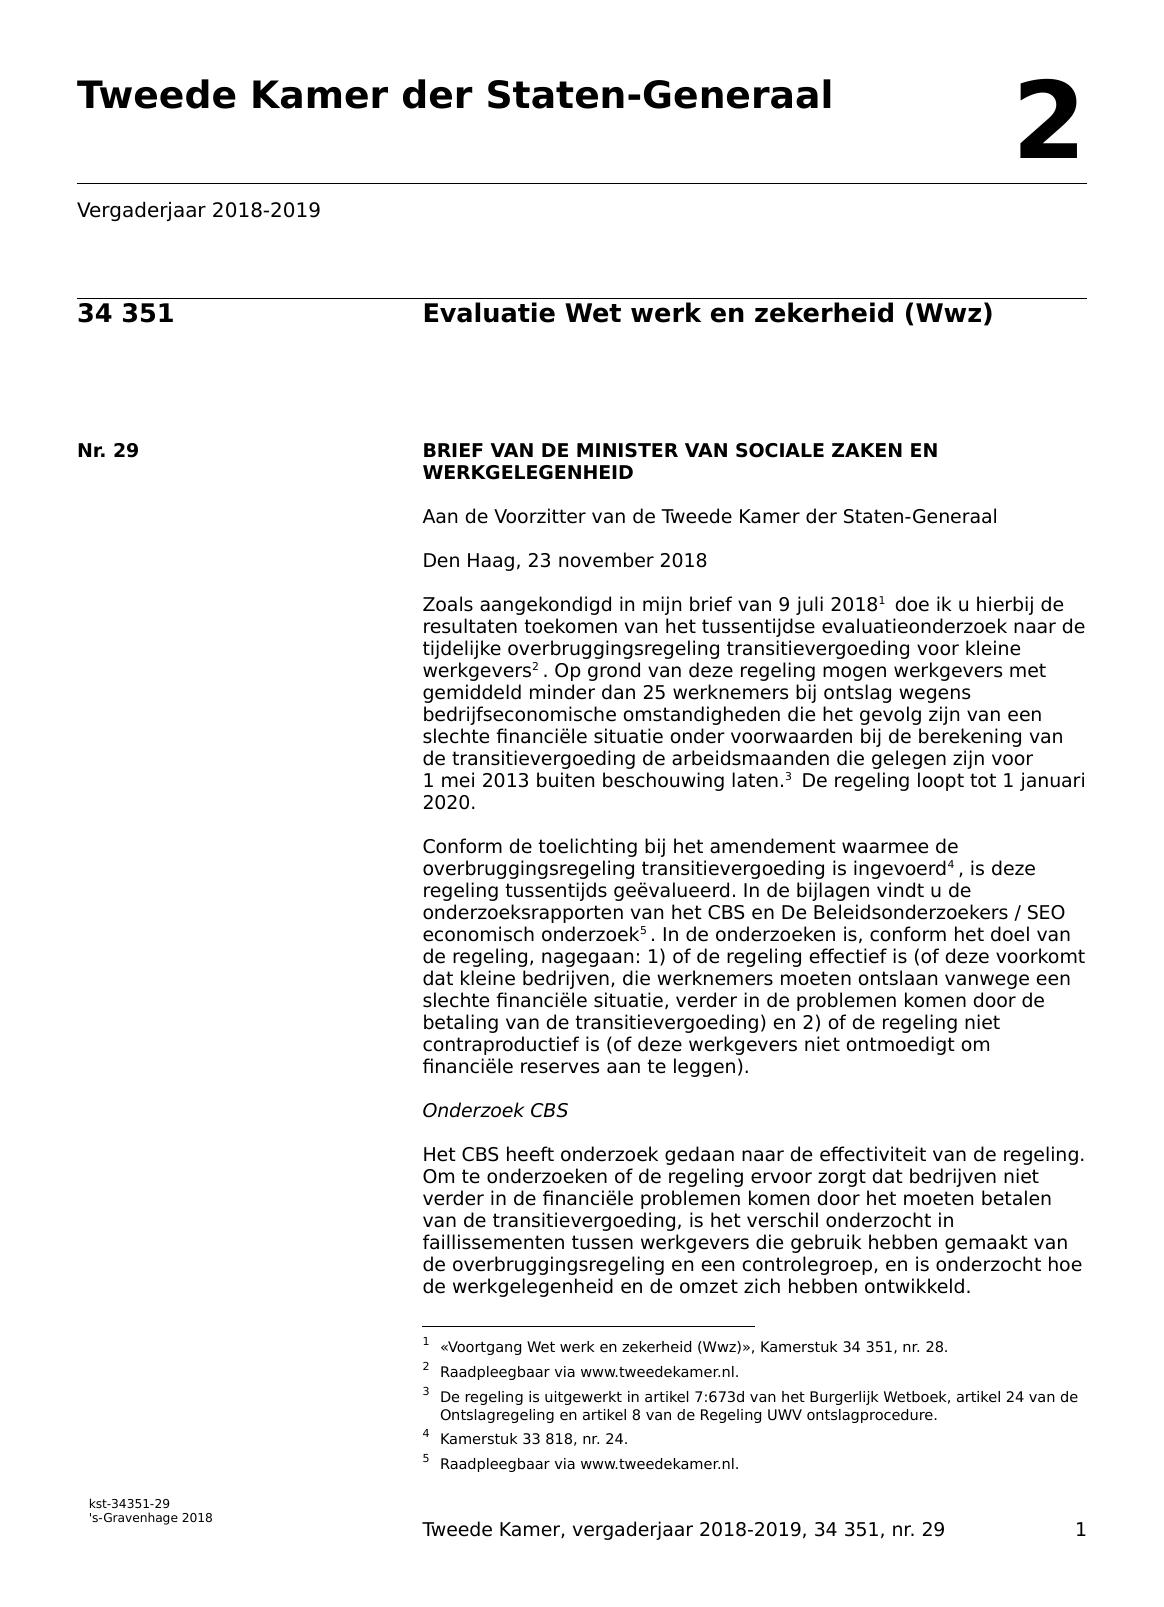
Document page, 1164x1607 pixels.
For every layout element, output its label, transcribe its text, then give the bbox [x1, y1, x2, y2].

text Raadpleegbaar via www.tweedekamer.nl. [422, 1360, 1087, 1382]
table_cell Vergaderjaar 2018-2019 [77, 184, 1087, 298]
text kst-34351-29 [88, 1497, 323, 1511]
table_header Tweede Kamer der Staten-Generaal [77, 59, 886, 183]
subtitle Onderzoek CBS [422, 1100, 1087, 1122]
text «Voortgang Wet werk en zekerheid (Wwz)», Kamerstuk 34 351, nr. 28. [422, 1335, 1087, 1357]
table_header 2 [886, 59, 1087, 183]
subtitle Nr. 29 BRIEF VAN DE MINISTER VAN SOCIALE ZAKEN EN WERKGELEGENHEID [77, 440, 1087, 484]
text Den Haag, 23 november 2018 [422, 550, 1087, 572]
text Aan de Voorzitter van de Tweede Kamer der Staten-Generaal [422, 506, 1087, 528]
text 's-Gravenhage 2018 [88, 1511, 323, 1525]
subtitle 34 351 Evaluatie Wet werk en zekerheid (Wwz) [77, 299, 1087, 329]
text Conform de toelichting bij het amendement waarmee de overbruggingsregeling transitievergoeding is ingevoerd, is deze regeling tussentijds geëvalueerd. In de bijlagen vindt u de onderzoeksrapporten van het CBS en De Beleidsonderzoekers / SEO economisch onderzoek. In de onderzoeken is, conform het doel van de regeling, nagegaan: 1) of de regeling effectief is (of deze voorkomt dat kleine bedrijven, die werknemers moeten ontslaan vanwege een slechte financiële situatie, verder in de problemen komen door de betaling van de transitievergoeding) en 2) of de regeling niet contraproductief is (of deze werkgevers niet ontmoedigt om financiële reserves aan te leggen). [422, 836, 1087, 1078]
text Kamerstuk 33 818, nr. 24. [422, 1427, 1087, 1449]
text Raadpleegbaar via www.tweedekamer.nl. [422, 1452, 1087, 1474]
text Het CBS heeft onderzoek gedaan naar de effectiviteit van de regeling. Om te onderzoeken of de regeling ervoor zorgt dat bedrijven niet verder in de financiële problemen komen door het moeten betalen van de transitievergoeding, is het verschil onderzocht in faillissementen tussen werkgevers die gebruik hebben gemaakt van de overbruggingsregeling en een controlegroep, en is onderzocht hoe de werkgelegenheid en de omzet zich hebben ontwikkeld. [422, 1144, 1087, 1298]
text Zoals aangekondigd in mijn brief van 9 juli 2018 doe ik u hierbij de resultaten toekomen van het tussentijdse evaluatieonderzoek naar de tijdelijke overbruggingsregeling transitievergoeding voor kleine werkgevers. Op grond van deze regeling mogen werkgevers met gemiddeld minder dan 25 werknemers bij ontslag wegens bedrijfseconomische omstandigheden die het gevolg zijn van een slechte financiële situatie onder voorwaarden bij de berekening van de transitievergoeding de arbeidsmaanden die gelegen zijn voor 1 mei 2013 buiten beschouwing laten. De regeling loopt tot 1 januari 2020. [422, 594, 1087, 814]
text De regeling is uitgewerkt in artikel 7:673d van het Burgerlijk Wetboek, artikel 24 van de Ontslagregeling en artikel 8 van de Regeling UWV ontslagprocedure. [422, 1385, 1087, 1424]
